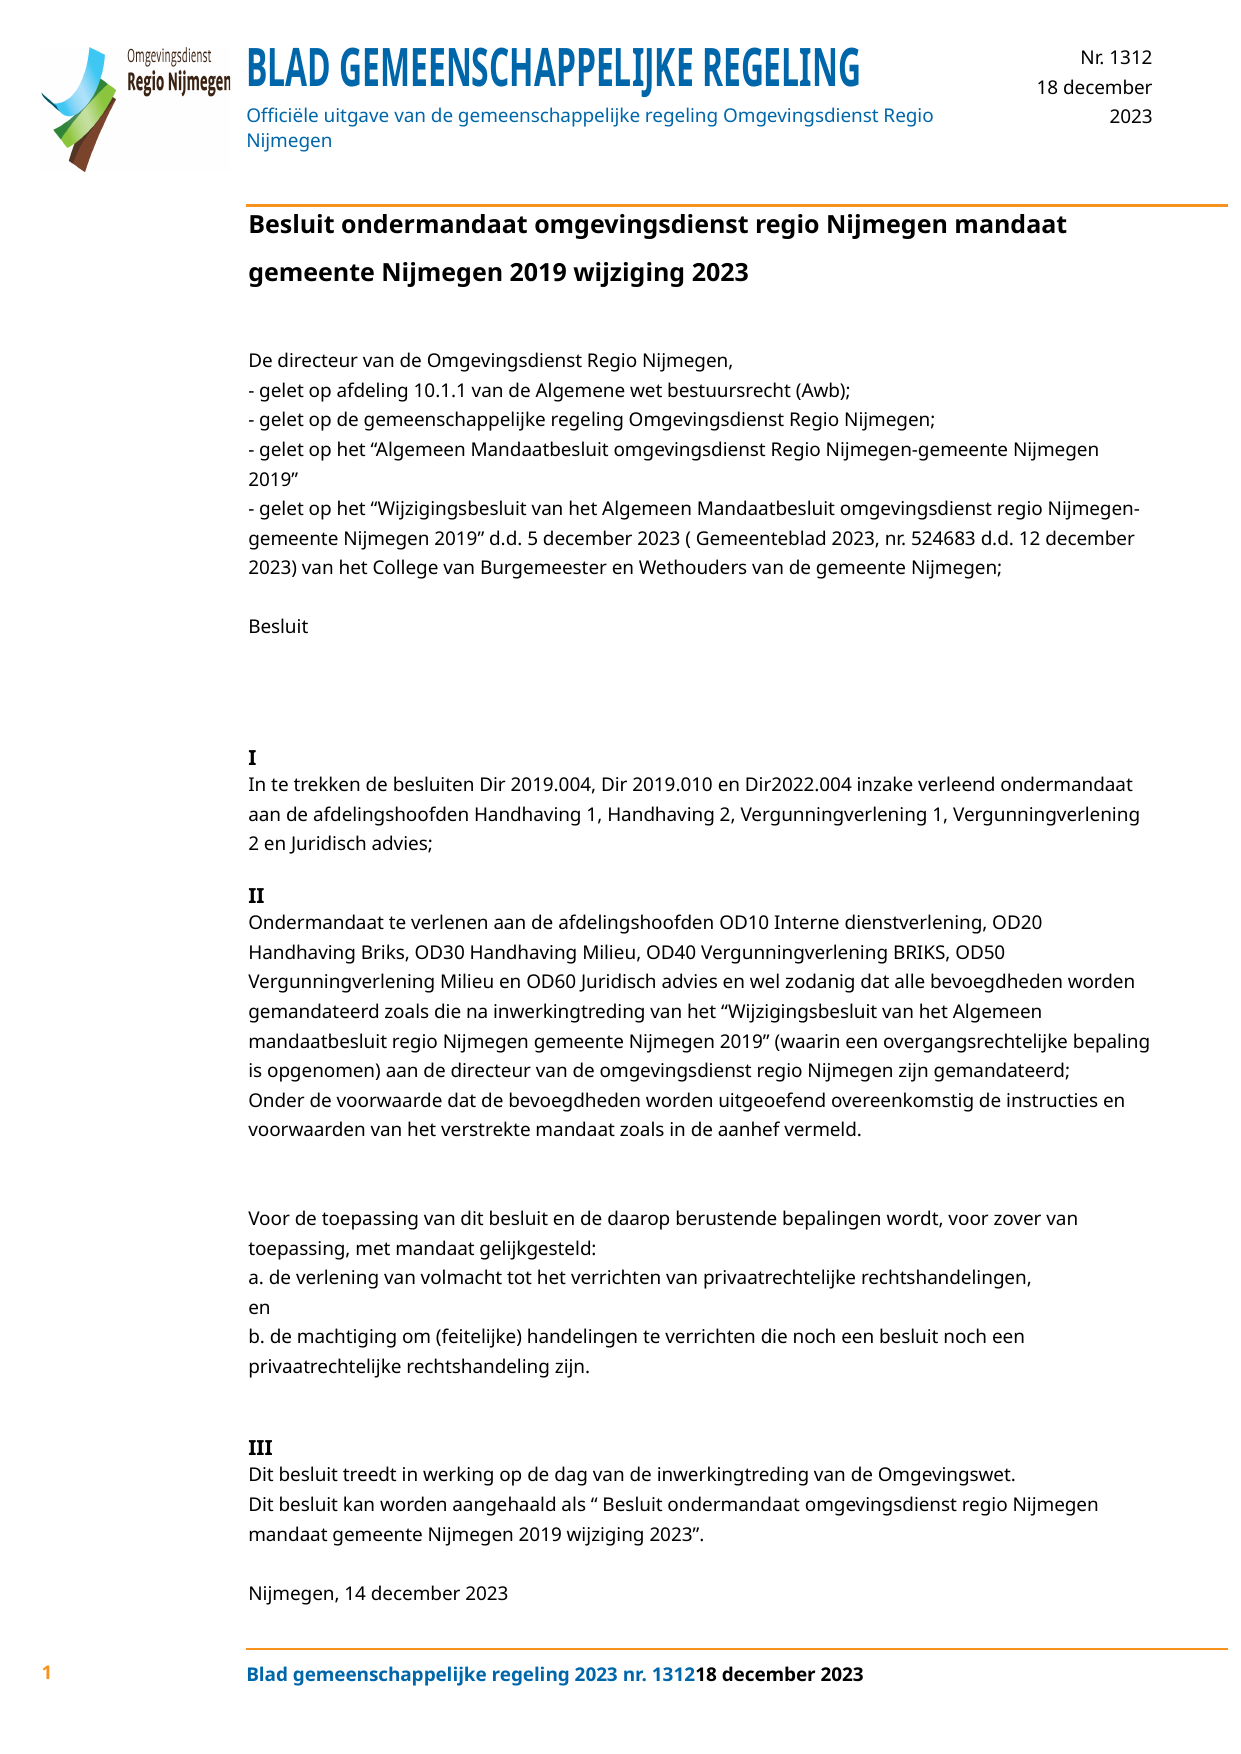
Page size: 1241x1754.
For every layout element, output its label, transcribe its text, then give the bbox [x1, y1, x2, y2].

text a. de verlening van volmacht tot het verrichten van privaatrechtelijke rechtshandelingen, [248, 1264, 1152, 1290]
text In te trekken de besluiten Dir 2019.004, Dir 2019.010 en Dir2022.004 inzake verleend ondermandaat aan de afdelingshoofden Handhaving 1, Handhaving 2, Vergunningverlening 1, Vergunningverlening 2 en Juridisch advies; [248, 771, 1152, 856]
picture [41, 47, 231, 172]
text Besluit [248, 614, 1152, 639]
text b. de machtiging om (feitelijke) handelingen te verrichten die noch een besluit noch een privaatrechtelijke rechtshandeling zijn. [248, 1324, 1152, 1379]
text Dit besluit kan worden aangehaald als “ Besluit ondermandaat omgevingsdienst regio Nijmegen mandaat gemeente Nijmegen 2019 wijziging 2023”. [248, 1491, 1152, 1547]
text - gelet op afdeling 10.1.1 van de Algemene wet bestuursrecht (Awb); [248, 377, 1152, 403]
text - gelet op de gemeenschappelijke regeling Omgevingsdienst Regio Nijmegen; [248, 407, 1152, 432]
text II [248, 881, 1152, 909]
text Dit besluit treedt in werking op de dag van de inwerkingtreding van de Omgevingswet. [248, 1462, 1152, 1487]
text en [248, 1294, 1152, 1320]
text De directeur van de Omgevingsdienst Regio Nijmegen, [248, 347, 1152, 373]
text Onder de voorwaarde dat de bevoegdheden worden uitgeoefend overeenkomstig de instructies en voorwaarden van het verstrekte mandaat zoals in de aanhef vermeld. [248, 1087, 1152, 1142]
text III [248, 1433, 1152, 1462]
text Voor de toepassing van dit besluit en de daarop berustende bepalingen wordt, voor zover van toepassing, met mandaat gelijkgesteld: [248, 1205, 1152, 1261]
text I [248, 743, 1152, 771]
text - gelet op het “Wijzigingsbesluit van het Algemeen Mandaatbesluit omgevingsdienst regio Nijmegen-gemeente Nijmegen 2019” d.d. 5 december 2023 ( Gemeenteblad 2023, nr. 524683 d.d. 12 december 2023) van het College van Burgemeester en Wethouders van de gemeente Nijmegen; [248, 495, 1152, 580]
text Besluit ondermandaat omgevingsdienst regio Nijmegen mandaat gemeente Nijmegen 2019 wijziging 2023 [248, 207, 1152, 288]
text Nijmegen, 14 december 2023 [248, 1580, 1152, 1606]
text Ondermandaat te verlenen aan de afdelingshoofden OD10 Interne dienstverlening, OD20 Handhaving Briks, OD30 Handhaving Milieu, OD40 Vergunningverlening BRIKS, OD50 Vergunningverlening Milieu en OD60 Juridisch advies en wel zodanig dat alle bevoegdheden worden gemandateerd zoals die na inwerkingtreding van het “Wijzigingsbesluit van het Algemeen mandaatbesluit regio Nijmegen gemeente Nijmegen 2019” (waarin een overgangsrechtelijke bepaling is opgenomen) aan de directeur van de omgevingsdienst regio Nijmegen zijn gemandateerd; [248, 909, 1152, 1083]
text - gelet op het “Algemeen Mandaatbesluit omgevingsdienst Regio Nijmegen-gemeente Nijmegen 2019” [248, 436, 1152, 492]
